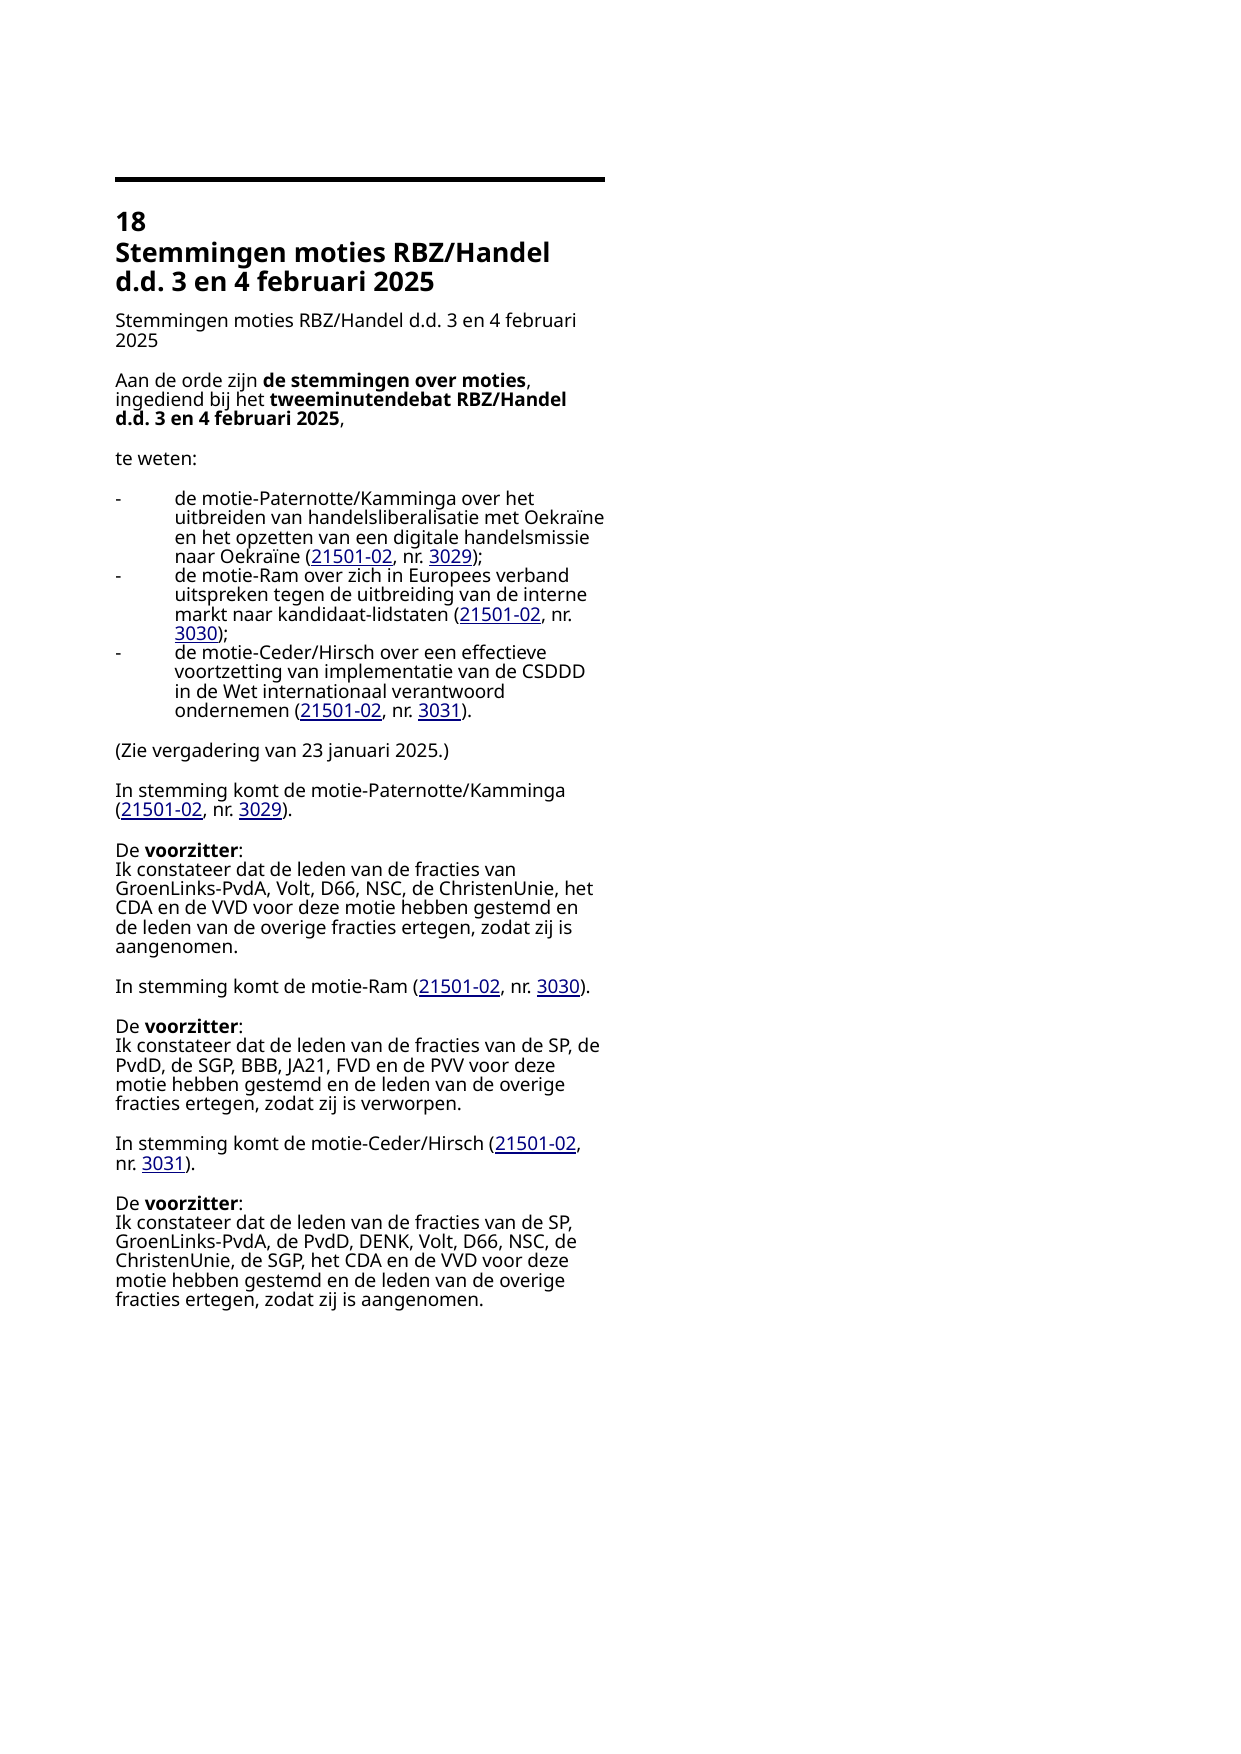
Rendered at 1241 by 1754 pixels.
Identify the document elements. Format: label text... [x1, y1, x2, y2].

text Ik constateer dat de leden van de fracties van GroenLinks-PvdA, Volt, D66, NSC, de ChristenUnie, het CDA en de VVD voor deze motie hebben gestemd en de leden van de overige fracties ertegen, zodat zij is aangenomen. [115, 861, 605, 957]
text In stemming komt de motie-Ceder/Hirsch (21501-02, nr. 3031). [115, 1135, 605, 1174]
list de motie-Paternotte/Kamminga over het uitbreiden van handelsliberalisatie met Oekraïne en het opzetten van een digitale handelsmissie naar Oekraïne (21501-02, nr. 3029); [115, 490, 605, 567]
text te weten: [115, 450, 605, 469]
text De voorzitter: [115, 1018, 605, 1037]
list de motie-Ram over zich in Europees verband uitspreken tegen de uitbreiding van de interne markt naar kandidaat-lidstaten (21501-02, nr. 3030); [115, 567, 605, 644]
text Ik constateer dat de leden van de fracties van de SP, GroenLinks-PvdA, de PvdD, DENK, Volt, D66, NSC, de ChristenUnie, de SGP, het CDA en de VVD voor deze motie hebben gestemd en de leden van de overige fracties ertegen, zodat zij is aangenomen. [115, 1214, 605, 1310]
text Stemmingen moties RBZ/Handel d.d. 3 en 4 februari 2025 [115, 312, 605, 351]
text Ik constateer dat de leden van de fracties van de SP, de PvdD, de SGP, BBB, JA21, FVD en de PVV voor deze motie hebben gestemd en de leden van de overige fracties ertegen, zodat zij is verworpen. [115, 1037, 605, 1114]
text (Zie vergadering van 23 januari 2025.) [115, 742, 605, 761]
text Aan de orde zijn de stemmingen over moties, ingediend bij het tweeminutendebat RBZ/Handel d.d. 3 en 4 februari 2025, [115, 372, 605, 429]
text De voorzitter: [115, 842, 605, 861]
text 18 [115, 203, 605, 239]
list de motie-Ceder/Hirsch over een effectieve voortzetting van implementatie van de CSDDD in de Wet internationaal verantwoord ondernemen (21501-02, nr. 3031). [115, 644, 605, 721]
text In stemming komt de motie-Ram (21501-02, nr. 3030). [115, 978, 605, 997]
text Stemmingen moties RBZ/Handel d.d. 3 en 4 februari 2025 [115, 239, 605, 312]
text De voorzitter: [115, 1195, 605, 1214]
text In stemming komt de motie-Paternotte/Kamminga (21501-02, nr. 3029). [115, 782, 605, 821]
